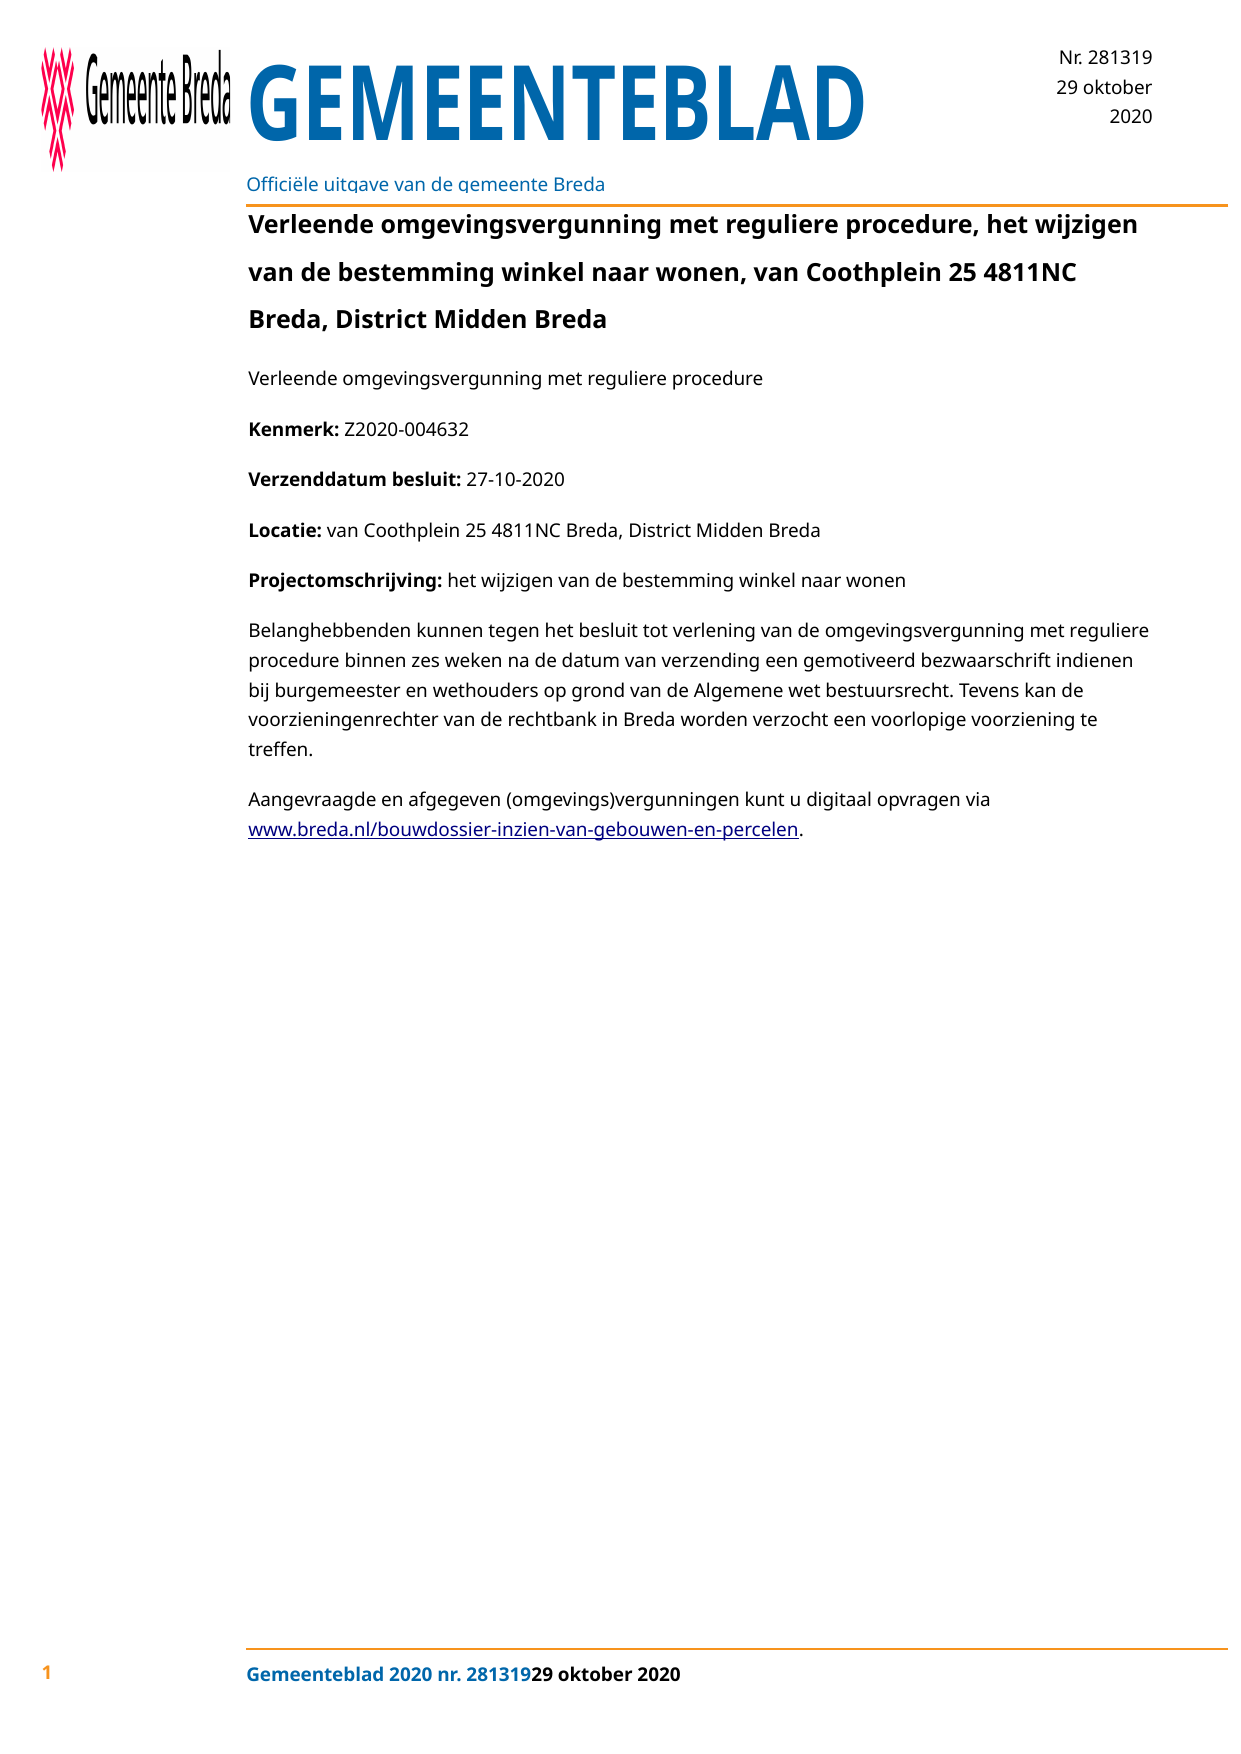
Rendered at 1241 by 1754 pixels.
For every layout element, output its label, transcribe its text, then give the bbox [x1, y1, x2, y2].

text Verleende omgevingsvergunning met reguliere procedure, het wijzigen van de bestemming winkel naar wonen, van Coothplein 25 4811NC Breda, District Midden Breda [248, 207, 1152, 336]
text Kenmerk: Z2020-004632 [248, 416, 1152, 442]
text Verleende omgevingsvergunning met reguliere procedure [248, 366, 1152, 391]
text Belanghebbenden kunnen tegen het besluit tot verlening van de omgevingsvergunning met reguliere procedure binnen zes weken na de datum van verzending een gemotiveerd bezwaarschrift indienen bij burgemeester en wethouders op grond van de Algemene wet bestuursrecht. Tevens kan de voorzieningenrechter van de rechtbank in Breda worden verzocht een voorlopige voorziening te treffen. [248, 618, 1152, 762]
text Locatie: van Coothplein 25 4811NC Breda, District Midden Breda [248, 517, 1152, 542]
text Aangevraagde en afgegeven (omgevings)vergunningen kunt u digitaal opvragen via www.breda.nl/bouwdossier-inzien-van-gebouwen-en-percelen. [248, 786, 1152, 842]
text Projectomschrijving: het wijzigen van de bestemming winkel naar wonen [248, 567, 1152, 593]
text Verzenddatum besluit: 27-10-2020 [248, 466, 1152, 492]
picture [41, 47, 231, 172]
